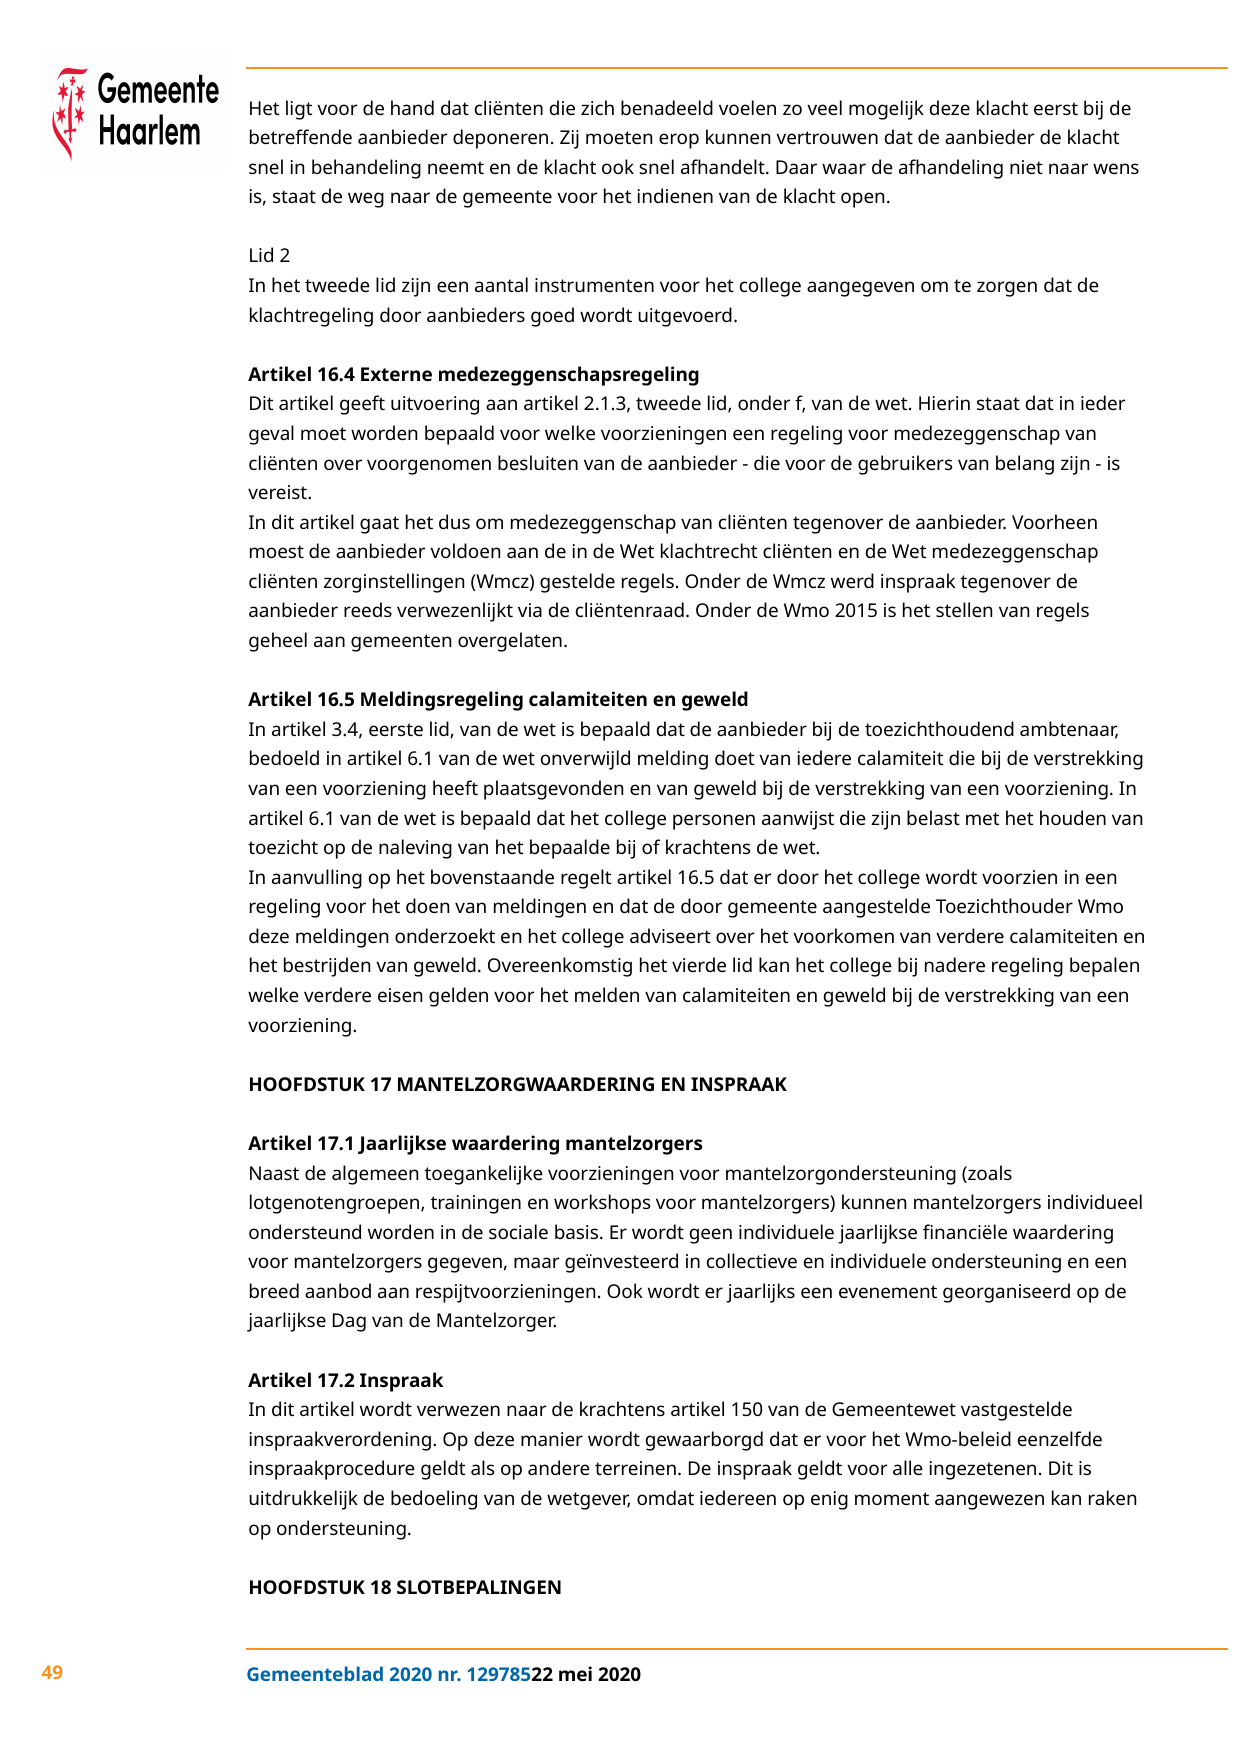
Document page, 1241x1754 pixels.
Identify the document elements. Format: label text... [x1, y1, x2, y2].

text Lid 2 [248, 243, 1152, 268]
text HOOFDSTUK 17 MANTELZORGWAARDERING EN INSPRAAK [248, 1071, 1152, 1097]
picture [41, 47, 231, 172]
text Naast de algemeen toegankelijke voorzieningen voor mantelzorgondersteuning (zoals lotgenotengroepen, trainingen en workshops voor mantelzorgers) kunnen mantelzorgers individueel ondersteund worden in de sociale basis. Er wordt geen individuele jaarlijkse financiële waardering voor mantelzorgers gegeven, maar geïnvesteerd in collectieve en individuele ondersteuning en een breed aanbod aan respijtvoorzieningen. Ook wordt er jaarlijks een evenement georganiseerd op de jaarlijkse Dag van de Mantelzorger. [248, 1160, 1152, 1333]
text Artikel 16.5 Meldingsregeling calamiteiten en geweld [248, 686, 1152, 712]
text In aanvulling op het bovenstaande regelt artikel 16.5 dat er door het college wordt voorzien in een regeling voor het doen van meldingen en dat de door gemeente aangestelde Toezichthouder Wmo deze meldingen onderzoekt en het college adviseert over het voorkomen van verdere calamiteiten en het bestrijden van geweld. Overeenkomstig het vierde lid kan het college bij nadere regeling bepalen welke verdere eisen gelden voor het melden van calamiteiten en geweld bij de verstrekking van een voorziening. [248, 864, 1152, 1038]
text In dit artikel wordt verwezen naar de krachtens artikel 150 van de Gemeentewet vastgestelde inspraakverordening. Op deze manier wordt gewaarborgd dat er voor het Wmo-beleid eenzelfde inspraakprocedure geldt als op andere terreinen. De inspraak geldt voor alle ingezetenen. Dit is uitdrukkelijk de bedoeling van de wetgever, omdat iedereen op enig moment aangewezen kan raken op ondersteuning. [248, 1396, 1152, 1541]
text HOOFDSTUK 18 SLOTBEPALINGEN [248, 1574, 1152, 1600]
text In artikel 3.4, eerste lid, van de wet is bepaald dat de aanbieder bij de toezichthoudend ambtenaar, bedoeld in artikel 6.1 van de wet onverwijld melding doet van iedere calamiteit die bij de verstrekking van een voorziening heeft plaatsgevonden en van geweld bij de verstrekking van een voorziening. In artikel 6.1 van de wet is bepaald dat het college personen aanwijst die zijn belast met het houden van toezicht op de naleving van het bepaalde bij of krachtens de wet. [248, 716, 1152, 860]
text Artikel 17.2 Inspraak [248, 1367, 1152, 1393]
text Dit artikel geeft uitvoering aan artikel 2.1.3, tweede lid, onder f, van de wet. Hierin staat dat in ieder geval moet worden bepaald voor welke voorzieningen een regeling voor medezeggenschap van cliënten over voorgenomen besluiten van de aanbieder - die voor de gebruikers van belang zijn - is vereist. [248, 391, 1152, 505]
text In dit artikel gaat het dus om medezeggenschap van cliënten tegenover de aanbieder. Voorheen moest de aanbieder voldoen aan de in de Wet klachtrecht cliënten en de Wet medezeggenschap cliënten zorginstellingen (Wmcz) gestelde regels. Onder de Wmcz werd inspraak tegenover de aanbieder reeds verwezenlijkt via de cliëntenraad. Onder de Wmo 2015 is het stellen van regels geheel aan gemeenten overgelaten. [248, 509, 1152, 653]
text Artikel 16.4 Externe medezeggenschapsregeling [248, 361, 1152, 387]
text Het ligt voor de hand dat cliënten die zich benadeeld voelen zo veel mogelijk deze klacht eerst bij de betreffende aanbieder deponeren. Zij moeten erop kunnen vertrouwen dat de aanbieder de klacht snel in behandeling neemt en de klacht ook snel afhandelt. Daar waar de afhandeling niet naar wens is, staat de weg naar de gemeente voor het indienen van de klacht open. [248, 95, 1152, 209]
text Artikel 17.1 Jaarlijkse waardering mantelzorgers [248, 1130, 1152, 1156]
text In het tweede lid zijn een aantal instrumenten voor het college aangegeven om te zorgen dat de klachtregeling door aanbieders goed wordt uitgevoerd. [248, 272, 1152, 328]
